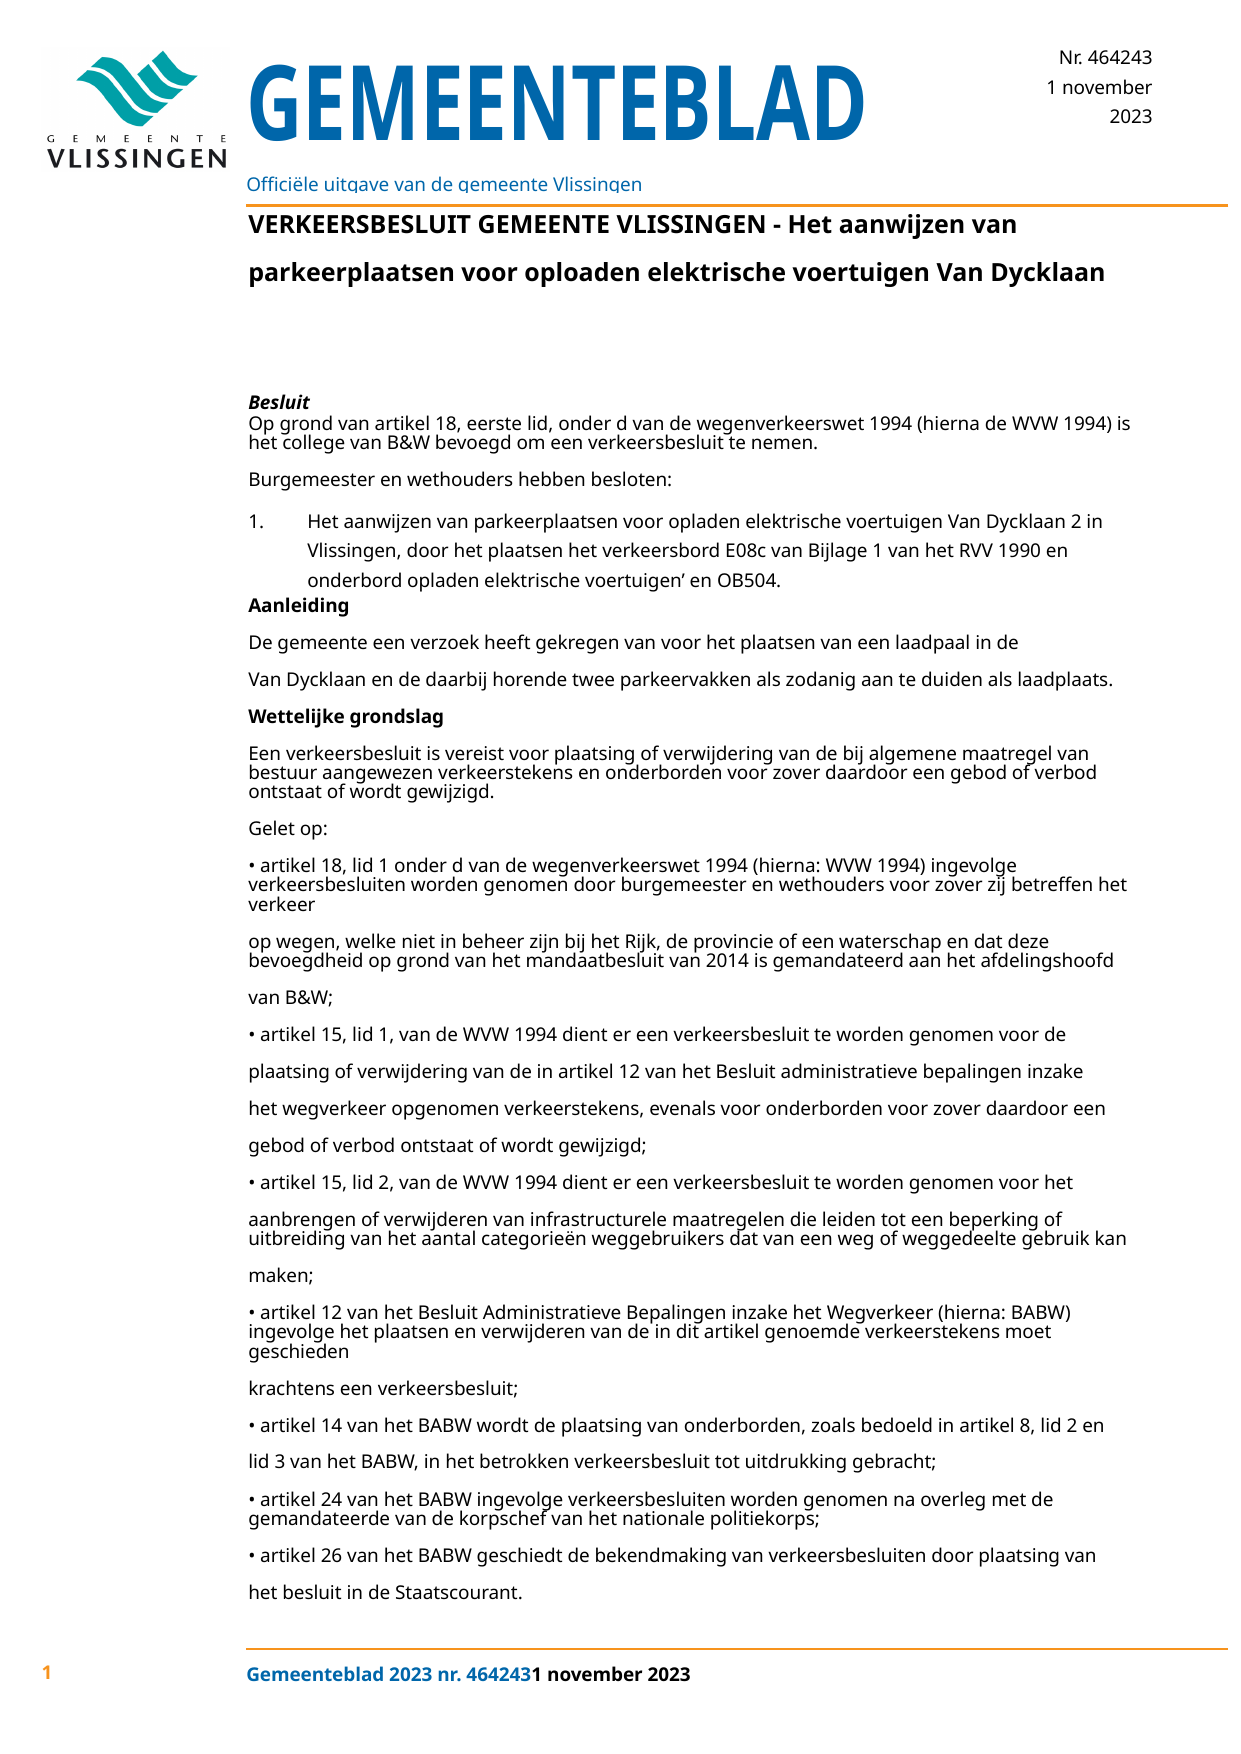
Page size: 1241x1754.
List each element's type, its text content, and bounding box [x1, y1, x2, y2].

text het besluit in de Staatscourant. [248, 1584, 1152, 1603]
text • artikel 15, lid 2, van de WVW 1994 dient er een verkeersbesluit te worden genomen voor het [248, 1174, 1152, 1193]
text krachtens een verkeersbesluit; [248, 1379, 1152, 1399]
text • artikel 15, lid 1, van de WVW 1994 dient er een verkeersbesluit te worden genomen voor de [248, 1026, 1152, 1045]
text maken; [248, 1267, 1152, 1286]
text • artikel 18, lid 1 onder d van de wegenverkeerswet 1994 (hierna: WVW 1994) ingevolge verkeersbesluiten worden genomen door burgemeester en wethouders voor zover zij betreffen het verkeer [248, 857, 1152, 915]
text Aanleiding [248, 597, 1152, 616]
list Het aanwijzen van parkeerplaatsen voor opladen elektrische voertuigen Van Dycklaan 2 in Vlissingen, door het plaatsen het verkeersbord E08c van Bijlage 1 van het RVV 1990 en onderbord opladen elektrische voertuigen’ en OB504. [248, 508, 1152, 593]
text Wettelijke grondslag [248, 708, 1152, 727]
text gebod of verbod ontstaat of wordt gewijzigd; [248, 1137, 1152, 1156]
text • artikel 12 van het Besluit Administratieve Bepalingen inzake het Wegverkeer (hierna: BABW) ingevolge het plaatsen en verwijderen van de in dit artikel genoemde verkeerstekens moet geschieden [248, 1304, 1152, 1362]
text Burgemeester en wethouders hebben besloten: [248, 471, 1152, 490]
text het wegverkeer opgenomen verkeerstekens, evenals voor onderborden voor zover daardoor een [248, 1100, 1152, 1119]
text • artikel 24 van het BABW ingevolge verkeersbesluiten worden genomen na overleg met de gemandateerde van de korpschef van het nationale politiekorps; [248, 1491, 1152, 1529]
text van B&W; [248, 989, 1152, 1008]
text Van Dycklaan en de daarbij horende twee parkeervakken als zodanig aan te duiden als laadplaats. [248, 671, 1152, 690]
picture [41, 47, 231, 172]
text De gemeente een verzoek heeft gekregen van voor het plaatsen van een laadpaal in de [248, 634, 1152, 653]
text • artikel 14 van het BABW wordt de plaatsing van onderborden, zoals bedoeld in artikel 8, lid 2 en [248, 1417, 1152, 1436]
text op wegen, welke niet in beheer zijn bij het Rijk, de provincie of een waterschap en dat deze bevoegdheid op grond van het mandaatbesluit van 2014 is gemandateerd aan het afdelingshoofd [248, 933, 1152, 971]
text lid 3 van het BABW, in het betrokken verkeersbesluit tot uitdrukking gebracht; [248, 1453, 1152, 1473]
text • artikel 26 van het BABW geschiedt de bekendmaking van verkeersbesluiten door plaatsing van [248, 1547, 1152, 1566]
text Besluit [248, 389, 1152, 415]
text Een verkeersbesluit is vereist voor plaatsing of verwijdering van de bij algemene maatregel van bestuur aangewezen verkeerstekens en onderborden voor zover daardoor een gebod of verbod ontstaat of wordt gewijzigd. [248, 745, 1152, 802]
text VERKEERSBESLUIT GEMEENTE VLISSINGEN - Het aanwijzen van parkeerplaatsen voor oploaden elektrische voertuigen Van Dycklaan [248, 207, 1152, 288]
text Gelet op: [248, 820, 1152, 839]
text plaatsing of verwijdering van de in artikel 12 van het Besluit administratieve bepalingen inzake [248, 1063, 1152, 1082]
text Op grond van artikel 18, eerste lid, onder d van de wegenverkeerswet 1994 (hierna de WVW 1994) is het college van B&W bevoegd om een verkeersbesluit te nemen. [248, 415, 1152, 453]
text aanbrengen of verwijderen van infrastructurele maatregelen die leiden tot een beperking of uitbreiding van het aantal categorieën weggebruikers dat van een weg of weggedeelte gebruik kan [248, 1211, 1152, 1249]
